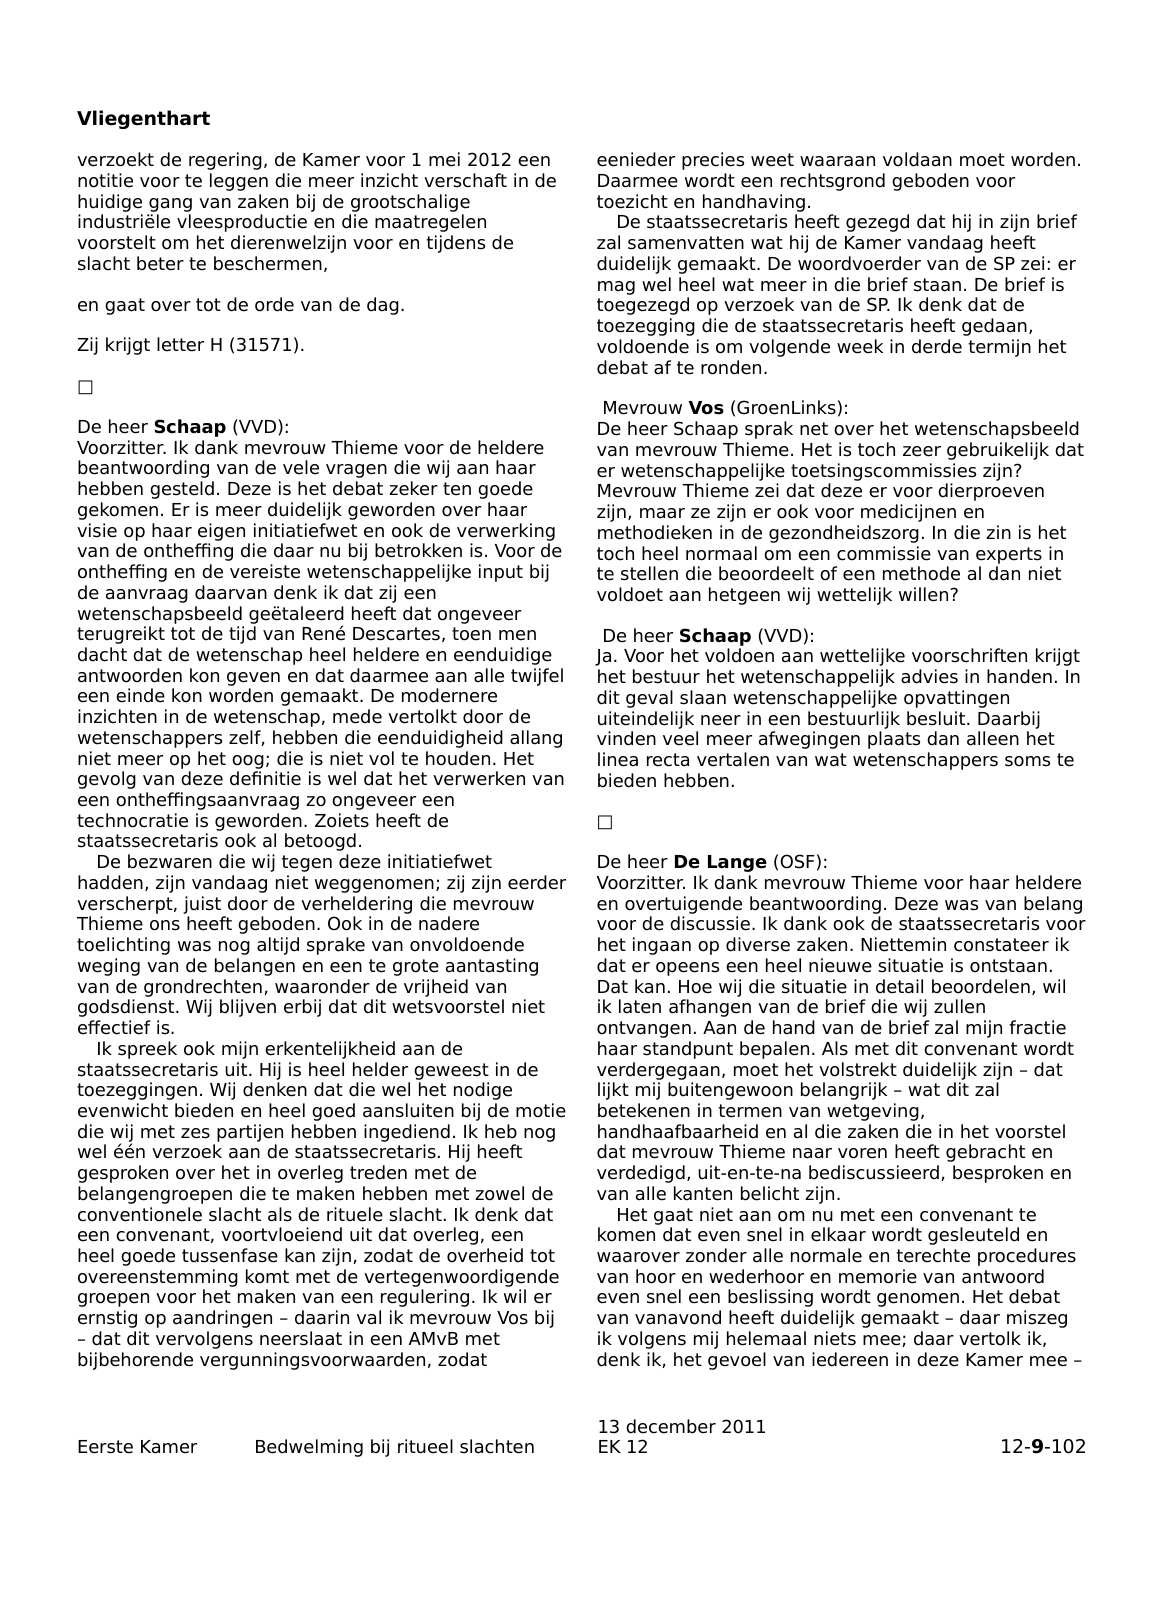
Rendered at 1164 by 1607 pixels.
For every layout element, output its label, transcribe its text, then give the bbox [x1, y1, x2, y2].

text De heer Schaap sprak net over het wetenschapsbeeld van mevrouw Thieme. Het is toch zeer gebruikelijk dat er wetenschappelijke toetsingscommissies zijn? Mevrouw Thieme zei dat deze er voor dierproeven zijn, maar ze zijn er ook voor medicijnen en methodieken in de gezondheidszorg. In die zin is het toch heel normaal om een commissie van experts in te stellen die beoordeelt of een methode al dan niet voldoet aan hetgeen wij wettelijk willen? [596, 419, 1087, 606]
text Mevrouw Vos (GroenLinks): [596, 398, 1087, 419]
text De bezwaren die wij tegen deze initiatiefwet hadden, zijn vandaag niet weggenomen; zij zijn eerder verscherpt, juist door de verheldering die mevrouw Thieme ons heeft geboden. Ook in de nadere toelichting was nog altijd sprake van onvoldoende weging van de belangen en een te grote aantasting van de grondrechten, waaronder de vrijheid van godsdienst. Wij blijven erbij dat dit wetsvoorstel niet effectief is. [77, 852, 567, 1039]
text De heer Schaap (VVD): [596, 626, 1087, 646]
text Zij krijgt letter H (31571). [77, 335, 567, 356]
text Ja. Voor het voldoen aan wettelijke voorschriften krijgt het bestuur het wetenschappelijk advies in handen. In dit geval slaan wetenschappelijke opvattingen uiteindelijk neer in een bestuurlijk besluit. Daarbij vinden veel meer afwegingen plaats dan alleen het linea recta vertalen van wat wetenschappers soms te bieden hebben. [596, 646, 1087, 791]
text De heer De Lange (OSF): [596, 852, 1087, 873]
text De heer Schaap (VVD): [77, 417, 567, 437]
text en gaat over tot de orde van de dag. [77, 294, 567, 315]
text Ik spreek ook mijn erkentelijkheid aan de staatssecretaris uit. Hij is heel helder geweest in de toezeggingen. Wij denken dat die wel het nodige evenwicht bieden en heel goed aansluiten bij de motie die wij met zes partijen hebben ingediend. Ik heb nog wel één verzoek aan de staatssecretaris. Hij heeft gesproken over het in overleg treden met de belangengroepen die te maken hebben met zowel de conventionele slacht als de rituele slacht. Ik denk dat een convenant, voortvloeiend uit dat overleg, een heel goede tussenfase kan zijn, zodat de overheid tot overeenstemming komt met de vertegenwoordigende groepen voor het maken van een regulering. Ik wil er ernstig op aandringen – daarin val ik mevrouw Vos bij – dat dit vervolgens neerslaat in een AMvB met bijbehorende vergunningsvoorwaarden, zodat [77, 1039, 567, 1370]
text eenieder precies weet waaraan voldaan moet worden. Daarmee wordt een rechtsgrond geboden voor toezicht en handhaving. [596, 150, 1087, 212]
text verzoekt de regering, de Kamer voor 1 mei 2012 een notitie voor te leggen die meer inzicht verschaft in de huidige gang van zaken bij de grootschalige industriële vleesproductie en die maatregelen voorstelt om het dierenwelzijn voor en tijdens de slacht beter te beschermen, [77, 150, 567, 274]
text Voorzitter. Ik dank mevrouw Thieme voor haar heldere en overtuigende beantwoording. Deze was van belang voor de discussie. Ik dank ook de staatssecretaris voor het ingaan op diverse zaken. Niettemin constateer ik dat er opeens een heel nieuwe situatie is ontstaan. Dat kan. Hoe wij die situatie in detail beoordelen, wil ik laten afhangen van de brief die wij zullen ontvangen. Aan de hand van de brief zal mijn fractie haar standpunt bepalen. Als met dit convenant wordt verdergegaan, moet het volstrekt duidelijk zijn – dat lijkt mij buitengewoon belangrijk – wat dit zal betekenen in termen van wetgeving, handhaafbaarheid en al die zaken die in het voorstel dat mevrouw Thieme naar voren heeft gebracht en verdedigd, uit-en-te-na bediscussieerd, besproken en van alle kanten belicht zijn. [596, 873, 1087, 1204]
text Het gaat niet aan om nu met een convenant te komen dat even snel in elkaar wordt gesleuteld en waarover zonder alle normale en terechte procedures van hoor en wederhoor en memorie van antwoord even snel een beslissing wordt genomen. Het debat van vanavond heeft duidelijk gemaakt – daar miszeg ik volgens mij helemaal niets mee; daar vertolk ik, denk ik, het gevoel van iedereen in deze Kamer mee – [596, 1204, 1087, 1370]
text □ [596, 811, 1087, 832]
text De staatssecretaris heeft gezegd dat hij in zijn brief zal samenvatten wat hij de Kamer vandaag heeft duidelijk gemaakt. De woordvoerder van de SP zei: er mag wel heel wat meer in die brief staan. De brief is toegezegd op verzoek van de SP. Ik denk dat de toezegging die de staatssecretaris heeft gedaan, voldoende is om volgende week in derde termijn het debat af te ronden. [596, 212, 1087, 378]
text Voorzitter. Ik dank mevrouw Thieme voor de heldere beantwoording van de vele vragen die wij aan haar hebben gesteld. Deze is het debat zeker ten goede gekomen. Er is meer duidelijk geworden over haar visie op haar eigen initiatiefwet en ook de verwerking van de ontheffing die daar nu bij betrokken is. Voor de ontheffing en de vereiste wetenschappelijke input bij de aanvraag daarvan denk ik dat zij een wetenschapsbeeld geëtaleerd heeft dat ongeveer terugreikt tot de tijd van René Descartes, toen men dacht dat de wetenschap heel heldere en eenduidige antwoorden kon geven en dat daarmee aan alle twijfel een einde kon worden gemaakt. De modernere inzichten in de wetenschap, mede vertolkt door de wetenschappers zelf, hebben die eenduidigheid allang niet meer op het oog; die is niet vol te houden. Het gevolg van deze definitie is wel dat het verwerken van een ontheffingsaanvraag zo ongeveer een technocratie is geworden. Zoiets heeft de staatssecretaris ook al betoogd. [77, 437, 567, 852]
text □ [77, 376, 567, 397]
